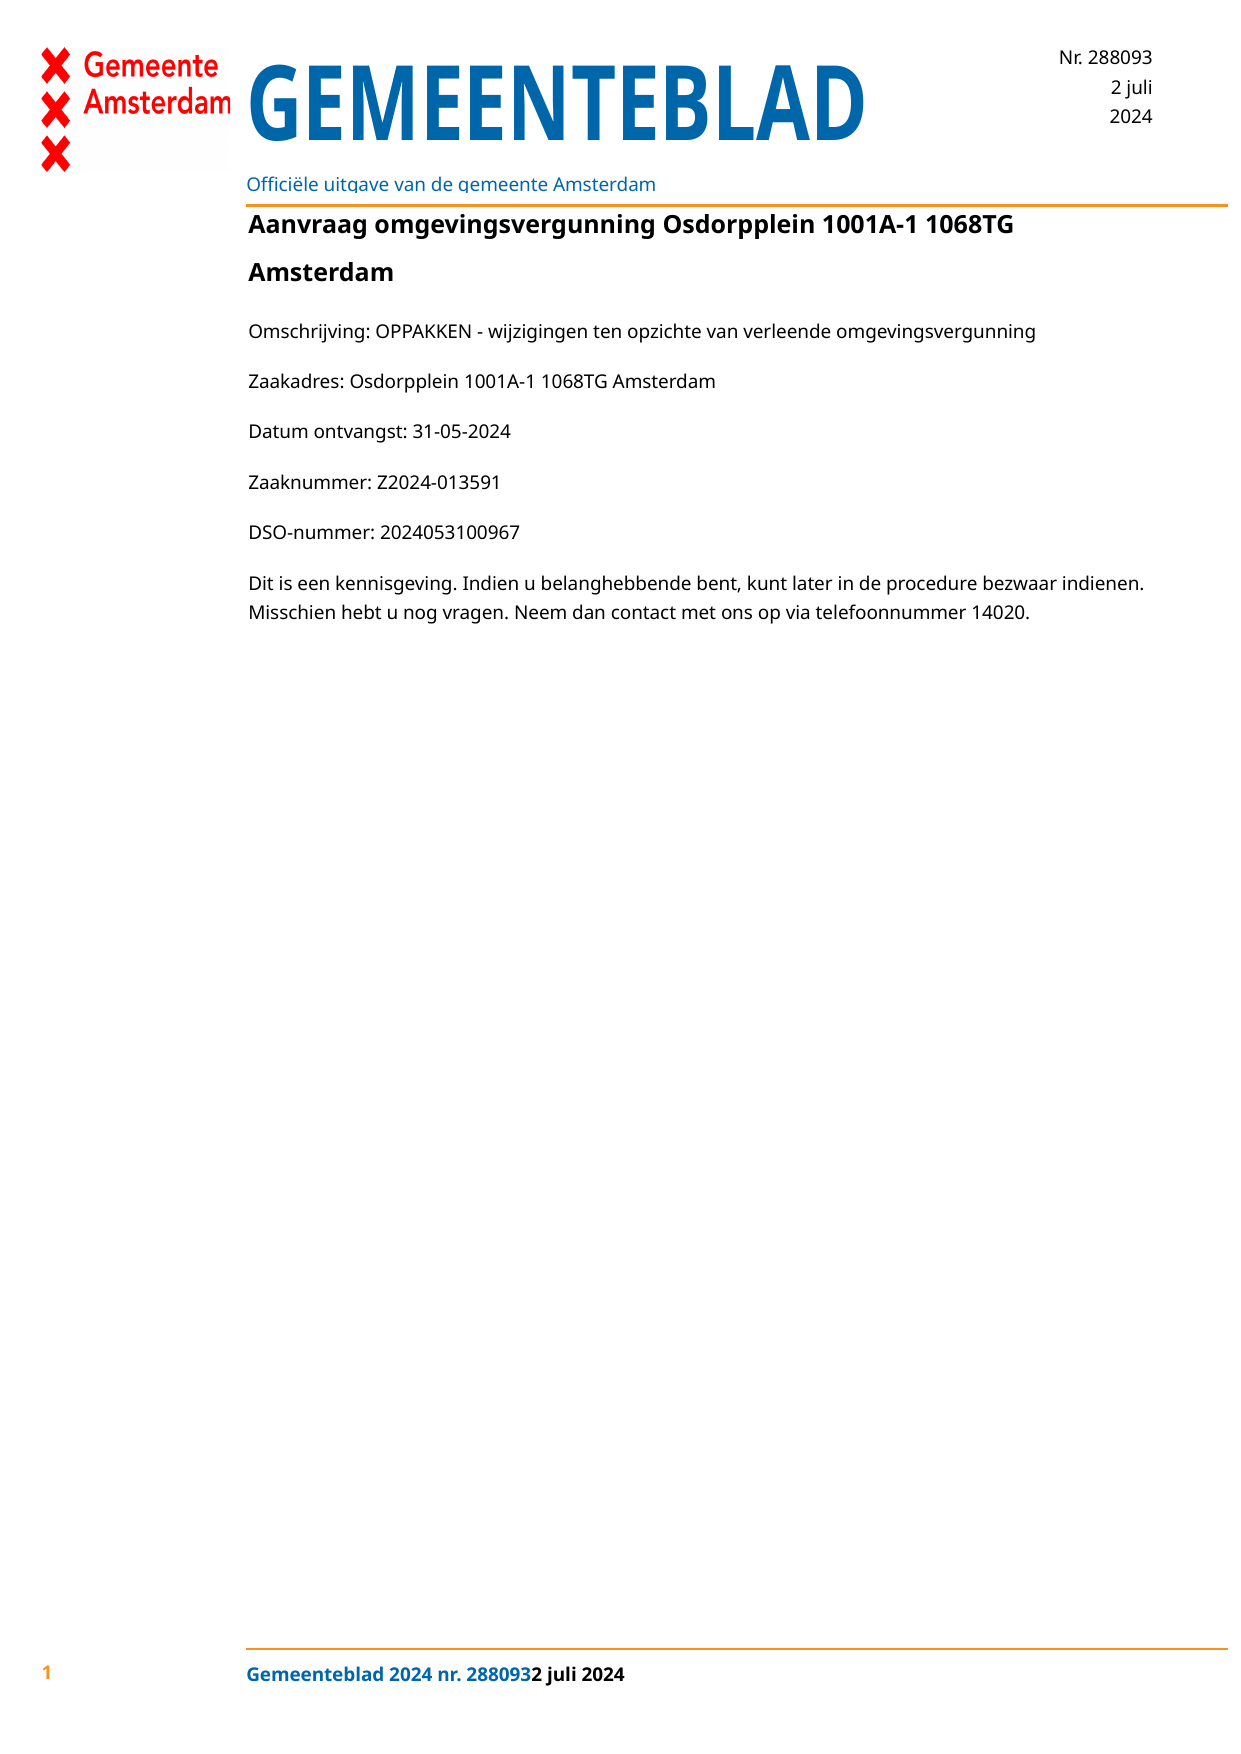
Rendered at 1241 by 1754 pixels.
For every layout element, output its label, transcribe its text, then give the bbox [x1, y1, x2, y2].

text Omschrijving: OPPAKKEN - wijzigingen ten opzichte van verleende omgevingsvergunning [248, 318, 1152, 344]
text Zaakadres: Osdorpplein 1001A-1 1068TG Amsterdam [248, 368, 1152, 394]
text Dit is een kennisgeving. Indien u belanghebbende bent, kunt later in de procedure bezwaar indienen. Misschien hebt u nog vragen. Neem dan contact met ons op via telefoonnummer 14020. [248, 570, 1152, 625]
text Zaaknummer: Z2024-013591 [248, 469, 1152, 495]
text Aanvraag omgevingsvergunning Osdorpplein 1001A-1 1068TG Amsterdam [248, 207, 1152, 288]
text DSO-nummer: 2024053100967 [248, 519, 1152, 545]
text Datum ontvangst: 31-05-2024 [248, 419, 1152, 444]
picture [41, 47, 231, 172]
